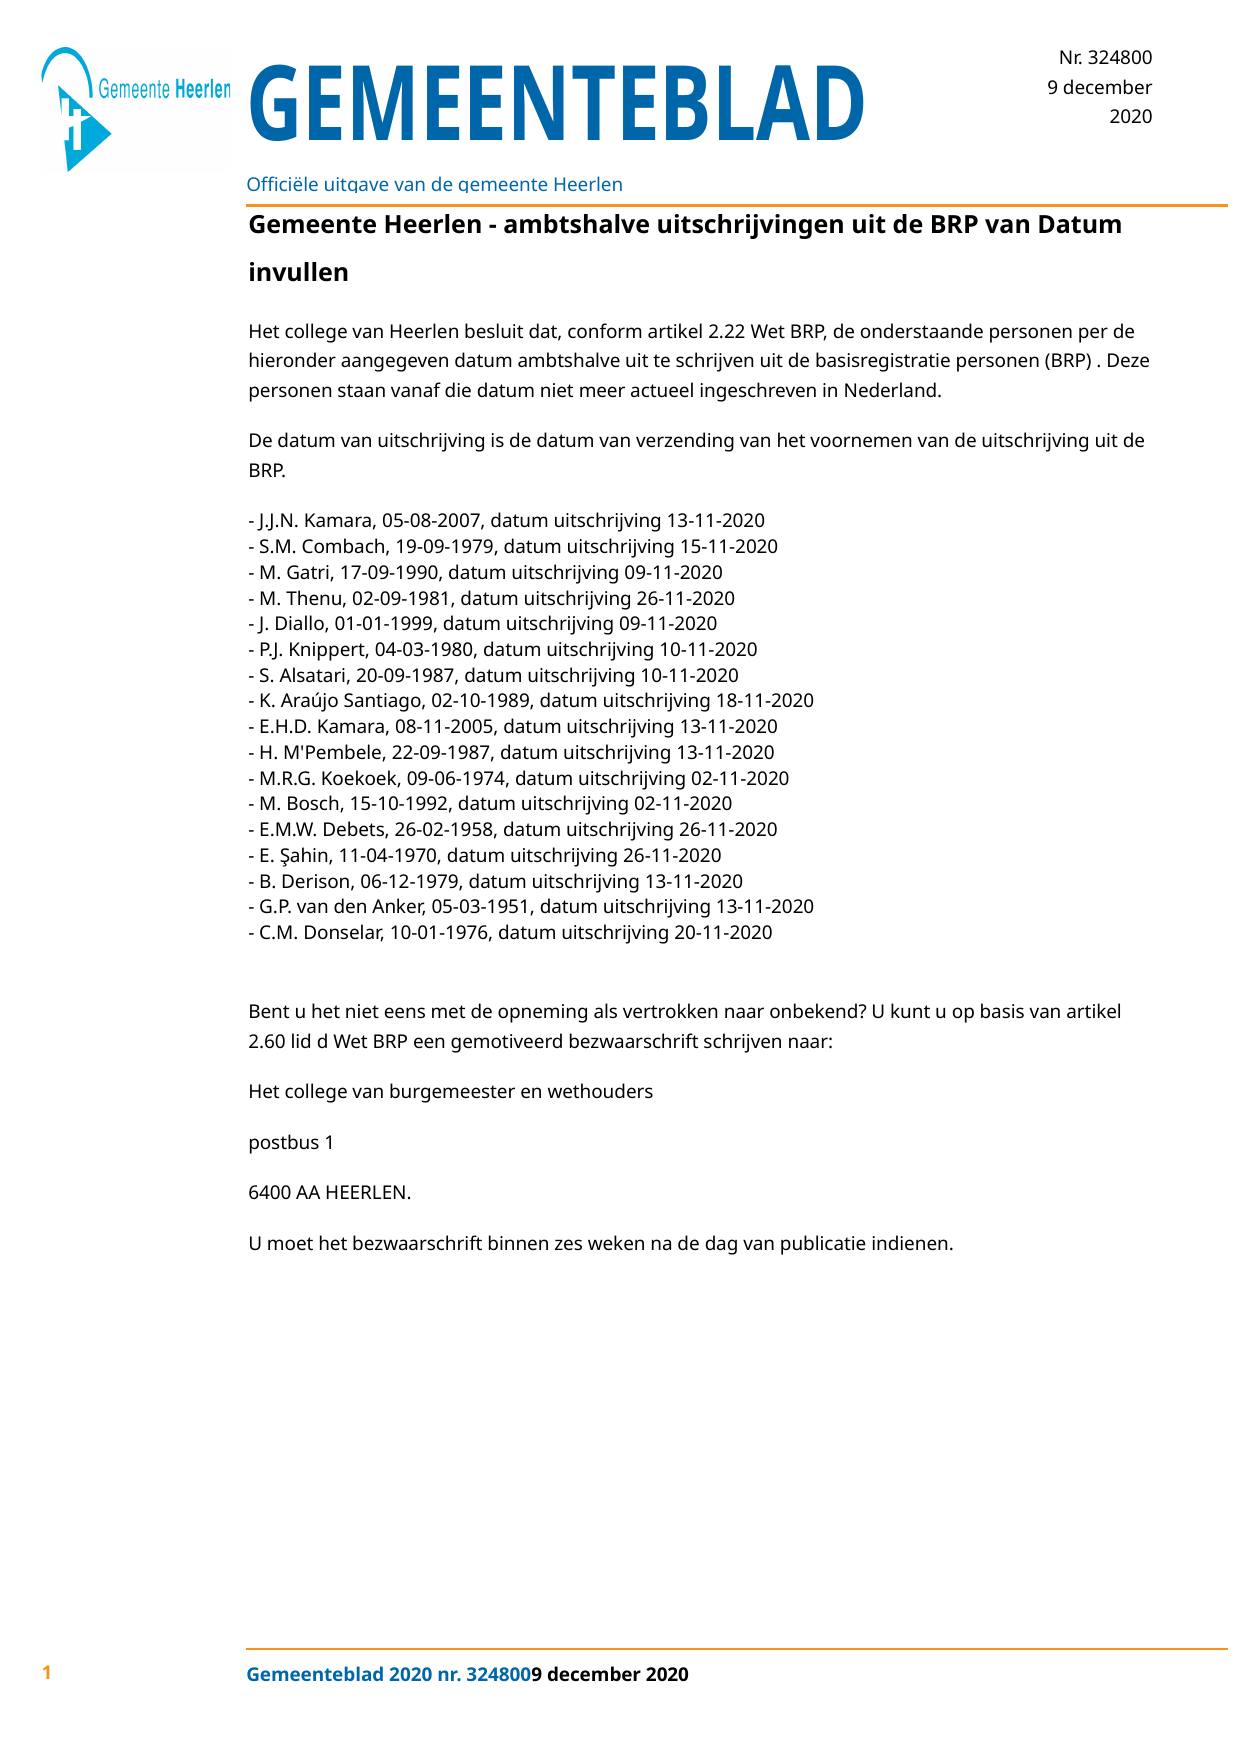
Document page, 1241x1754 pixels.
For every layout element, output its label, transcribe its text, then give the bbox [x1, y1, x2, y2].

table_cell - M. Bosch, 15-10-1992, datum uitschrijving 02-11-2020 [248, 791, 1152, 816]
text 6400 AA HEERLEN. [248, 1179, 1152, 1205]
table_cell - C.M. Donselar, 10-01-1976, datum uitschrijving 20-11-2020 [248, 919, 1152, 945]
table_cell - K. Araújo Santiago, 02-10-1989, datum uitschrijving 18-11-2020 [248, 688, 1152, 713]
table_cell - M. Thenu, 02-09-1981, datum uitschrijving 26-11-2020 [248, 585, 1152, 611]
table_cell - M. Gatri, 17-09-1990, datum uitschrijving 09-11-2020 [248, 559, 1152, 585]
picture [41, 47, 231, 172]
table_cell - S.M. Combach, 19-09-1979, datum uitschrijving 15-11-2020 [248, 533, 1152, 559]
picture [41, 47, 59, 70]
text De datum van uitschrijving is de datum van verzending van het voornemen van de uitschrijving uit de BRP. [248, 427, 1152, 483]
text Bent u het niet eens met de opneming als vertrokken naar onbekend? U kunt u op basis van artikel 2.60 lid d Wet BRP een gemotiveerd bezwaarschrift schrijven naar: [248, 999, 1152, 1054]
table_cell - E.M.W. Debets, 26-02-1958, datum uitschrijving 26-11-2020 [248, 816, 1152, 842]
text postbus 1 [248, 1129, 1152, 1155]
table_cell - J. Diallo, 01-01-1999, datum uitschrijving 09-11-2020 [248, 611, 1152, 636]
table_cell - G.P. van den Anker, 05-03-1951, datum uitschrijving 13-11-2020 [248, 894, 1152, 919]
text Het college van burgemeester en wethouders [248, 1079, 1152, 1104]
text Gemeente Heerlen - ambtshalve uitschrijvingen uit de BRP van Datum invullen [248, 207, 1152, 288]
table_cell - P.J. Knippert, 04-03-1980, datum uitschrijving 10-11-2020 [248, 636, 1152, 662]
table_cell - M.R.G. Koekoek, 09-06-1974, datum uitschrijving 02-11-2020 [248, 765, 1152, 791]
table_header - J.J.N. Kamara, 05-08-2007, datum uitschrijving 13-11-2020 [248, 508, 1152, 533]
text U moet het bezwaarschrift binnen zes weken na de dag van publicatie indienen. [248, 1230, 1152, 1256]
text Het college van Heerlen besluit dat, conform artikel 2.22 Wet BRP, de onderstaande personen per de hieronder aangegeven datum ambtshalve uit te schrijven uit de basisregistratie personen (BRP) . Deze personen staan vanaf die datum niet meer actueel ingeschreven in Nederland. [248, 318, 1152, 403]
table_cell - E.H.D. Kamara, 08-11-2005, datum uitschrijving 13-11-2020 [248, 714, 1152, 739]
table_cell - H. M'Pembele, 22-09-1987, datum uitschrijving 13-11-2020 [248, 739, 1152, 765]
table_cell - S. Alsatari, 20-09-1987, datum uitschrijving 10-11-2020 [248, 662, 1152, 688]
table_cell - E. Şahin, 11-04-1970, datum uitschrijving 26-11-2020 [248, 842, 1152, 868]
table_cell - B. Derison, 06-12-1979, datum uitschrijving 13-11-2020 [248, 868, 1152, 893]
